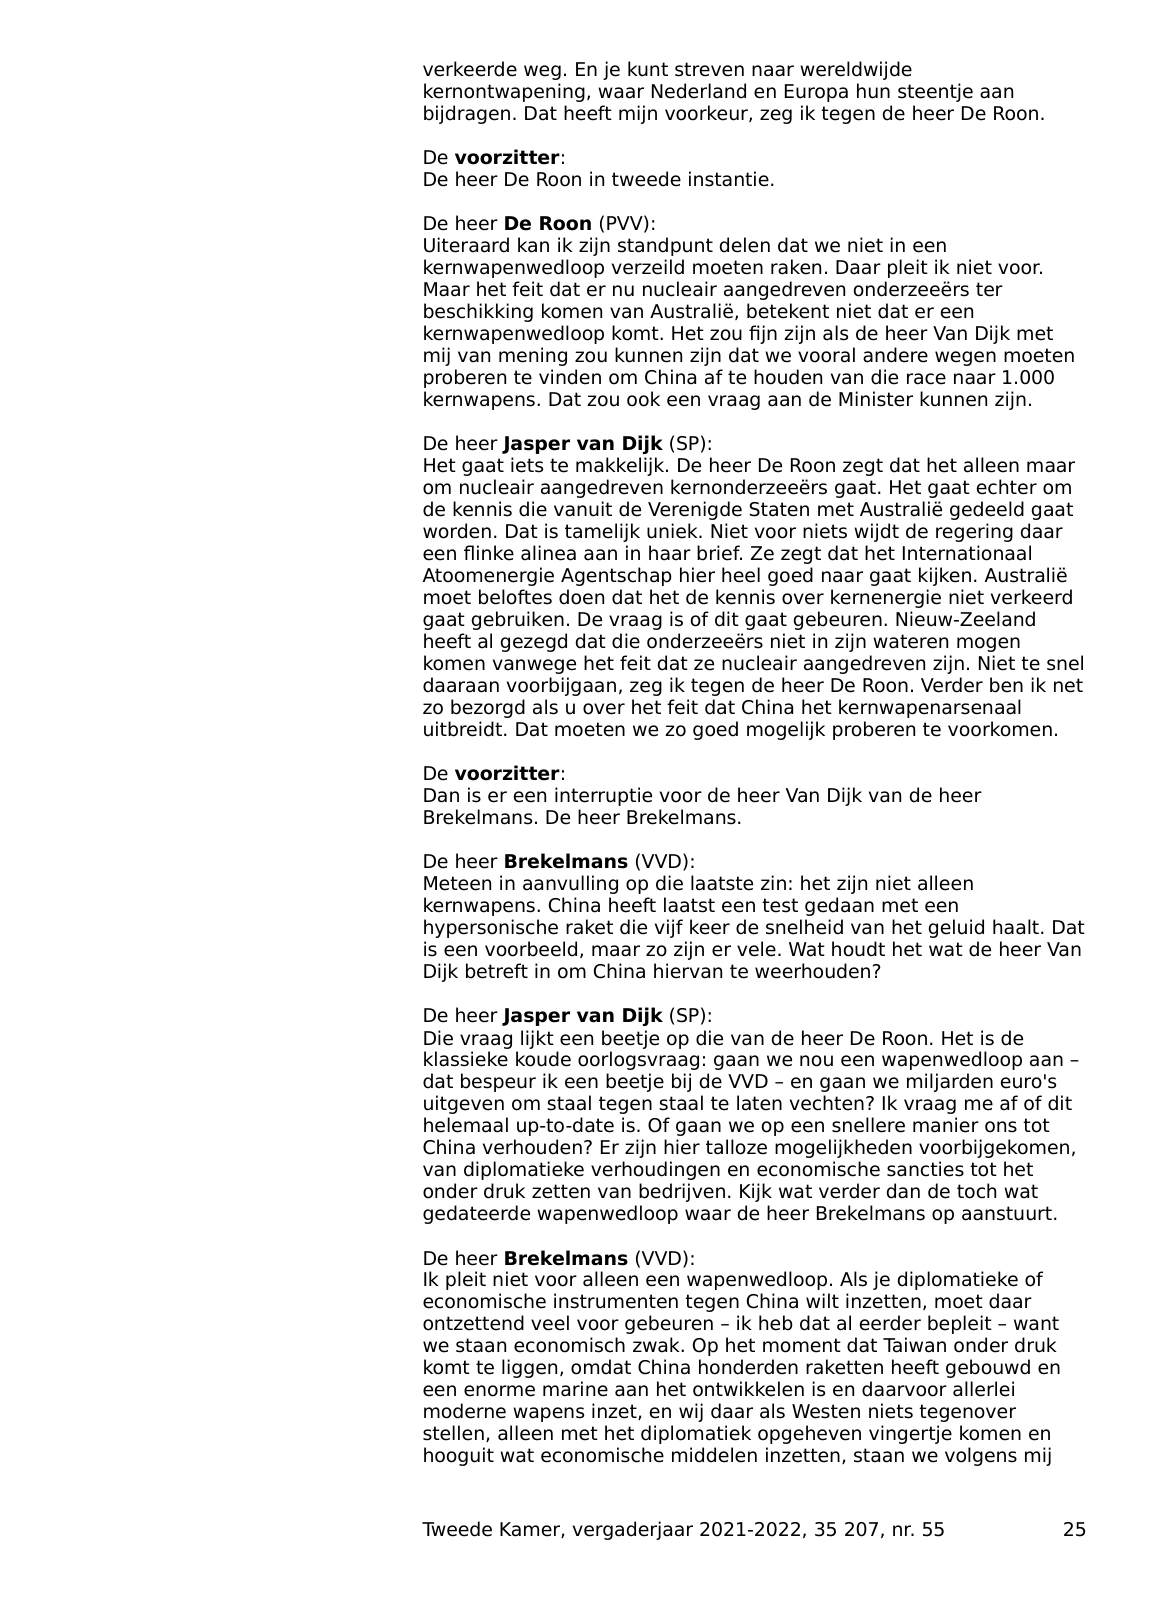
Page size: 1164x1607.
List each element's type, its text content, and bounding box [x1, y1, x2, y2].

text De heer De Roon in tweede instantie. [422, 169, 1087, 191]
text De voorzitter: [422, 147, 1087, 169]
text Het gaat iets te makkelijk. De heer De Roon zegt dat het alleen maar om nucleair aangedreven kernonderzeeërs gaat. Het gaat echter om de kennis die vanuit de Verenigde Staten met Australië gedeeld gaat worden. Dat is tamelijk uniek. Niet voor niets wijdt de regering daar een flinke alinea aan in haar brief. Ze zegt dat het Internationaal Atoomenergie Agentschap hier heel goed naar gaat kijken. Australië moet beloftes doen dat het de kennis over kernenergie niet verkeerd gaat gebruiken. De vraag is of dit gaat gebeuren. Nieuw-Zeeland heeft al gezegd dat die onderzeeërs niet in zijn wateren mogen komen vanwege het feit dat ze nucleair aangedreven zijn. Niet te snel daaraan voorbijgaan, zeg ik tegen de heer De Roon. Verder ben ik net zo bezorgd als u over het feit dat China het kernwapenarsenaal uitbreidt. Dat moeten we zo goed mogelijk proberen te voorkomen. [422, 455, 1087, 741]
text Ik pleit niet voor alleen een wapenwedloop. Als je diplomatieke of economische instrumenten tegen China wilt inzetten, moet daar ontzettend veel voor gebeuren – ik heb dat al eerder bepleit – want we staan economisch zwak. Op het moment dat Taiwan onder druk komt te liggen, omdat China honderden raketten heeft gebouwd en een enorme marine aan het ontwikkelen is en daarvoor allerlei moderne wapens inzet, en wij daar als Westen niets tegenover stellen, alleen met het diplomatiek opgeheven vingertje komen en hooguit wat economische middelen inzetten, staan we volgens mij [422, 1269, 1087, 1467]
text De heer Jasper van Dijk (SP): [422, 1005, 1087, 1027]
text Uiteraard kan ik zijn standpunt delen dat we niet in een kernwapenwedloop verzeild moeten raken. Daar pleit ik niet voor. Maar het feit dat er nu nucleair aangedreven onderzeeërs ter beschikking komen van Australië, betekent niet dat er een kernwapenwedloop komt. Het zou fijn zijn als de heer Van Dijk met mij van mening zou kunnen zijn dat we vooral andere wegen moeten proberen te vinden om China af te houden van die race naar 1.000 kernwapens. Dat zou ook een vraag aan de Minister kunnen zijn. [422, 235, 1087, 411]
text Dan is er een interruptie voor de heer Van Dijk van de heer Brekelmans. De heer Brekelmans. [422, 785, 1087, 829]
text verkeerde weg. En je kunt streven naar wereldwijde kernontwapening, waar Nederland en Europa hun steentje aan bijdragen. Dat heeft mijn voorkeur, zeg ik tegen de heer De Roon. [422, 59, 1087, 125]
text De heer De Roon (PVV): [422, 213, 1087, 235]
text De voorzitter: [422, 763, 1087, 785]
text De heer Jasper van Dijk (SP): [422, 433, 1087, 455]
text De heer Brekelmans (VVD): [422, 851, 1087, 873]
text Meteen in aanvulling op die laatste zin: het zijn niet alleen kernwapens. China heeft laatst een test gedaan met een hypersonische raket die vijf keer de snelheid van het geluid haalt. Dat is een voorbeeld, maar zo zijn er vele. Wat houdt het wat de heer Van Dijk betreft in om China hiervan te weerhouden? [422, 873, 1087, 983]
text De heer Brekelmans (VVD): [422, 1247, 1087, 1269]
text Die vraag lijkt een beetje op die van de heer De Roon. Het is de klassieke koude oorlogsvraag: gaan we nou een wapenwedloop aan – dat bespeur ik een beetje bij de VVD – en gaan we miljarden euro's uitgeven om staal tegen staal te laten vechten? Ik vraag me af of dit helemaal up-to-date is. Of gaan we op een snellere manier ons tot China verhouden? Er zijn hier talloze mogelijkheden voorbijgekomen, van diplomatieke verhoudingen en economische sancties tot het onder druk zetten van bedrijven. Kijk wat verder dan de toch wat gedateerde wapenwedloop waar de heer Brekelmans op aanstuurt. [422, 1027, 1087, 1225]
